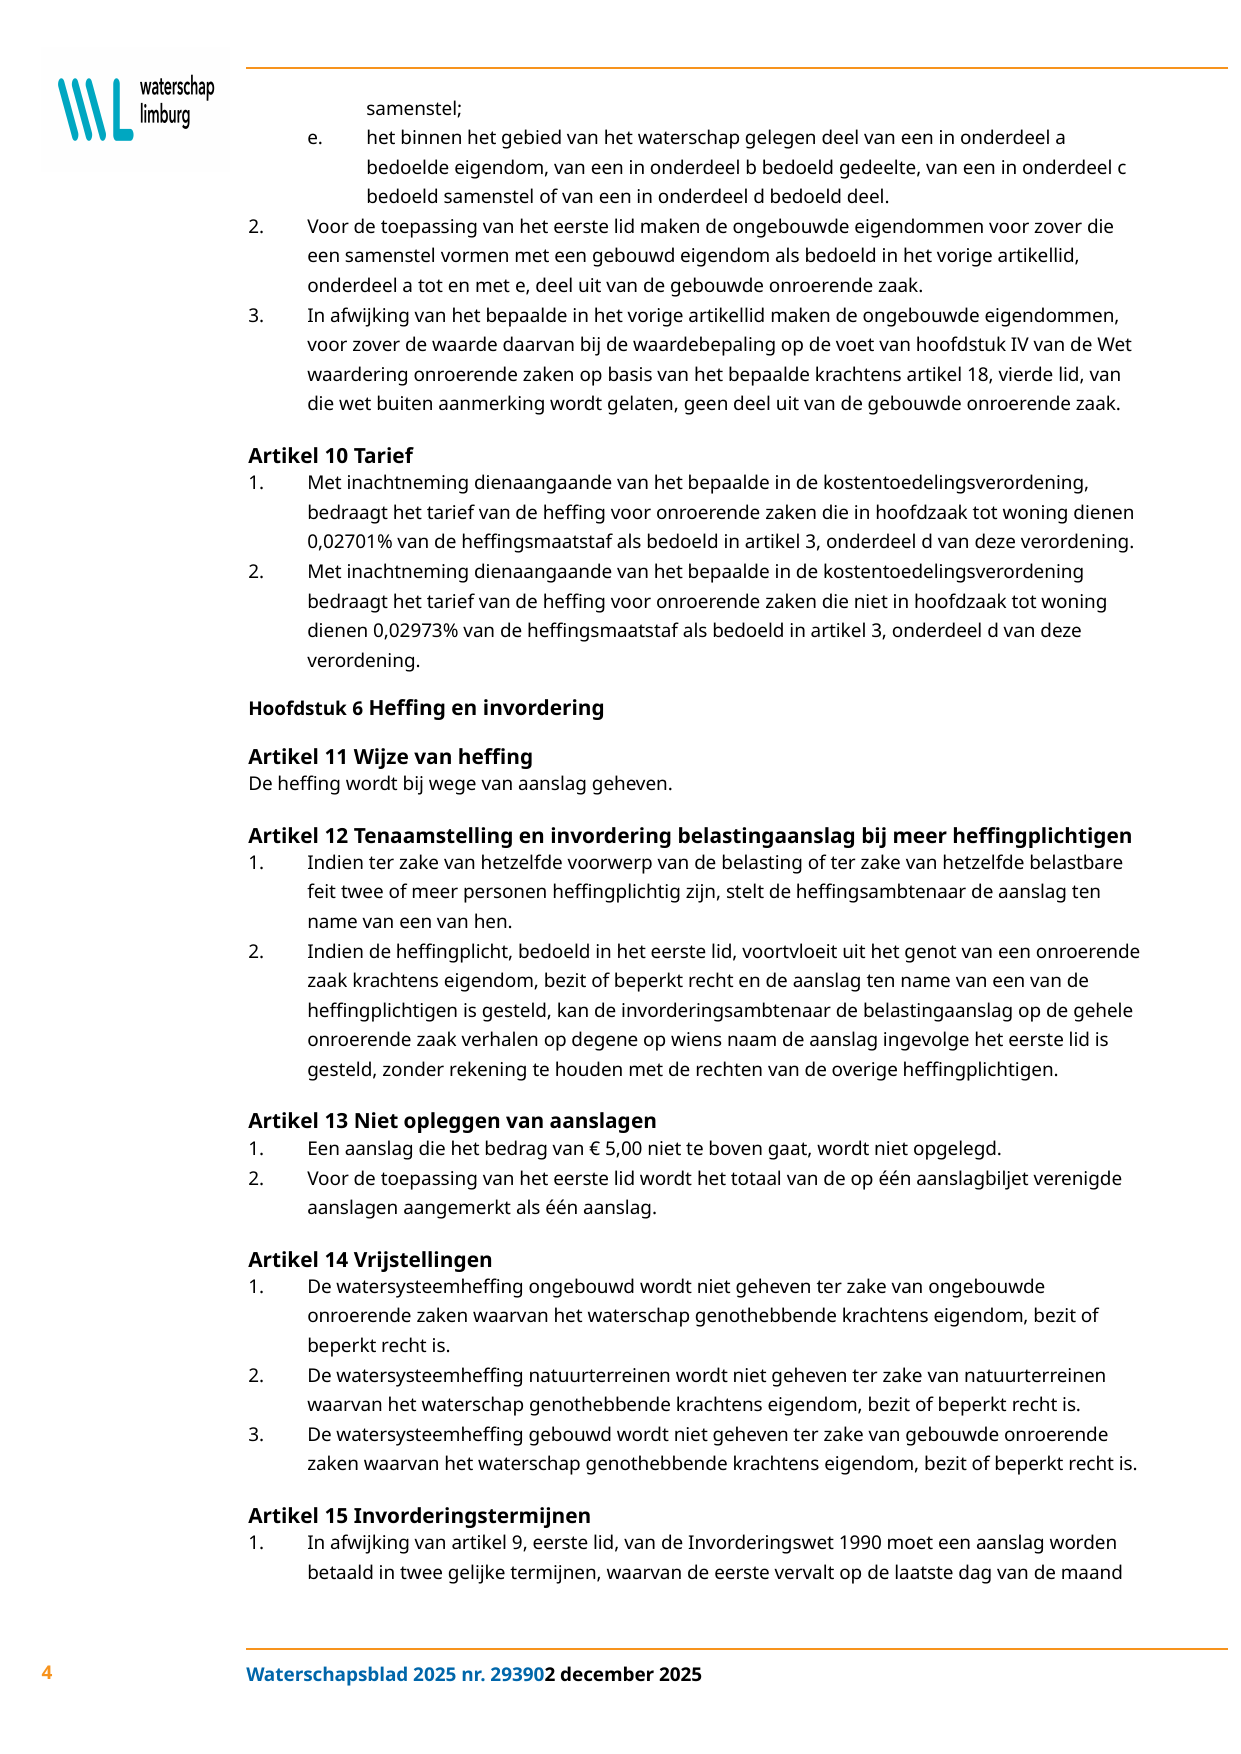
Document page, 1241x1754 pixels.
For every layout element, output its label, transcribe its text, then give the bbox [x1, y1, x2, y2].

picture [41, 47, 231, 172]
list In afwijking van artikel 9, eerste lid, van de Invorderingswet 1990 moet een aanslag worden betaald in twee gelijke termijnen, waarvan de eerste vervalt op de laatste dag van de maand [248, 1529, 1152, 1585]
list Met inachtneming dienaangaande van het bepaalde in de kostentoedelingsverordening bedraagt het tarief van de heffing voor onroerende zaken die niet in hoofdzaak tot woning dienen 0,02973% van de heffingsmaatstaf als bedoeld in artikel 3, onderdeel d van deze verordening. [248, 558, 1152, 673]
list In afwijking van het bepaalde in het vorige artikellid maken de ongebouwde eigendommen, voor zover de waarde daarvan bij de waardebepaling op de voet van hoofdstuk IV van de Wet waardering onroerende zaken op basis van het bepaalde krachtens artikel 18, vierde lid, van die wet buiten aanmerking wordt gelaten, geen deel uit van de gebouwde onroerende zaak. [248, 302, 1152, 416]
list De watersysteemheffing natuurterreinen wordt niet geheven ter zake van natuurterreinen waarvan het waterschap genothebbende krachtens eigendom, bezit of beperkt recht is. [248, 1362, 1152, 1417]
list Met inachtneming dienaangaande van het bepaalde in de kostentoedelingsverordening, bedraagt het tarief van de heffing voor onroerende zaken die in hoofdzaak tot woning dienen 0,02701% van de heffingsmaatstaf als bedoeld in artikel 3, onderdeel d van deze verordening. [248, 469, 1152, 554]
list Indien de heffingplicht, bedoeld in het eerste lid, voortvloeit uit het genot van een onroerende zaak krachtens eigendom, bezit of beperkt recht en de aanslag ten name van een van de heffingplichtigen is gesteld, kan de invorderingsambtenaar de belastingaanslag op de gehele onroerende zaak verhalen op degene op wiens naam de aanslag ingevolge het eerste lid is gesteld, zonder rekening te houden met de rechten van de overige heffingplichtigen. [248, 938, 1152, 1082]
list Voor de toepassing van het eerste lid maken de ongebouwde eigendommen voor zover die een samenstel vormen met een gebouwd eigendom als bedoeld in het vorige artikellid, onderdeel a tot en met e, deel uit van de gebouwde onroerende zaak. [248, 213, 1152, 298]
list het binnen het gebied van het waterschap gelegen deel van een in onderdeel a bedoelde eigendom, van een in onderdeel b bedoeld gedeelte, van een in onderdeel c bedoeld samenstel of van een in onderdeel d bedoeld deel. [307, 124, 1152, 209]
list Een aanslag die het bedrag van € 5,00 niet te boven gaat, wordt niet opgelegd. [248, 1135, 1152, 1161]
list De watersysteemheffing ongebouwd wordt niet geheven ter zake van ongebouwde onroerende zaken waarvan het waterschap genothebbende krachtens eigendom, bezit of beperkt recht is. [248, 1273, 1152, 1358]
text Hoofdstuk 6 Heffing en invordering [248, 693, 1152, 721]
list samenstel; [307, 95, 1152, 121]
list Indien ter zake van hetzelfde voorwerp van de belasting of ter zake van hetzelfde belastbare feit twee of meer personen heffingplichtig zijn, stelt de heffingsambtenaar de aanslag ten name van een van hen. [248, 849, 1152, 934]
text Artikel 14 Vrijstellingen [248, 1245, 1152, 1273]
text Artikel 11 Wijze van heffing [248, 742, 1152, 770]
text Artikel 12 Tenaamstelling en invordering belastingaanslag bij meer heffingplichtigen [248, 821, 1152, 849]
text De heffing wordt bij wege van aanslag geheven. [248, 770, 1152, 796]
list Voor de toepassing van het eerste lid wordt het totaal van de op één aanslagbiljet verenigde aanslagen aangemerkt als één aanslag. [248, 1165, 1152, 1220]
text Artikel 15 Invorderingstermijnen [248, 1501, 1152, 1529]
text Artikel 10 Tarief [248, 441, 1152, 469]
text Artikel 13 Niet opleggen van aanslagen [248, 1107, 1152, 1135]
list De watersysteemheffing gebouwd wordt niet geheven ter zake van gebouwde onroerende zaken waarvan het waterschap genothebbende krachtens eigendom, bezit of beperkt recht is. [248, 1421, 1152, 1476]
